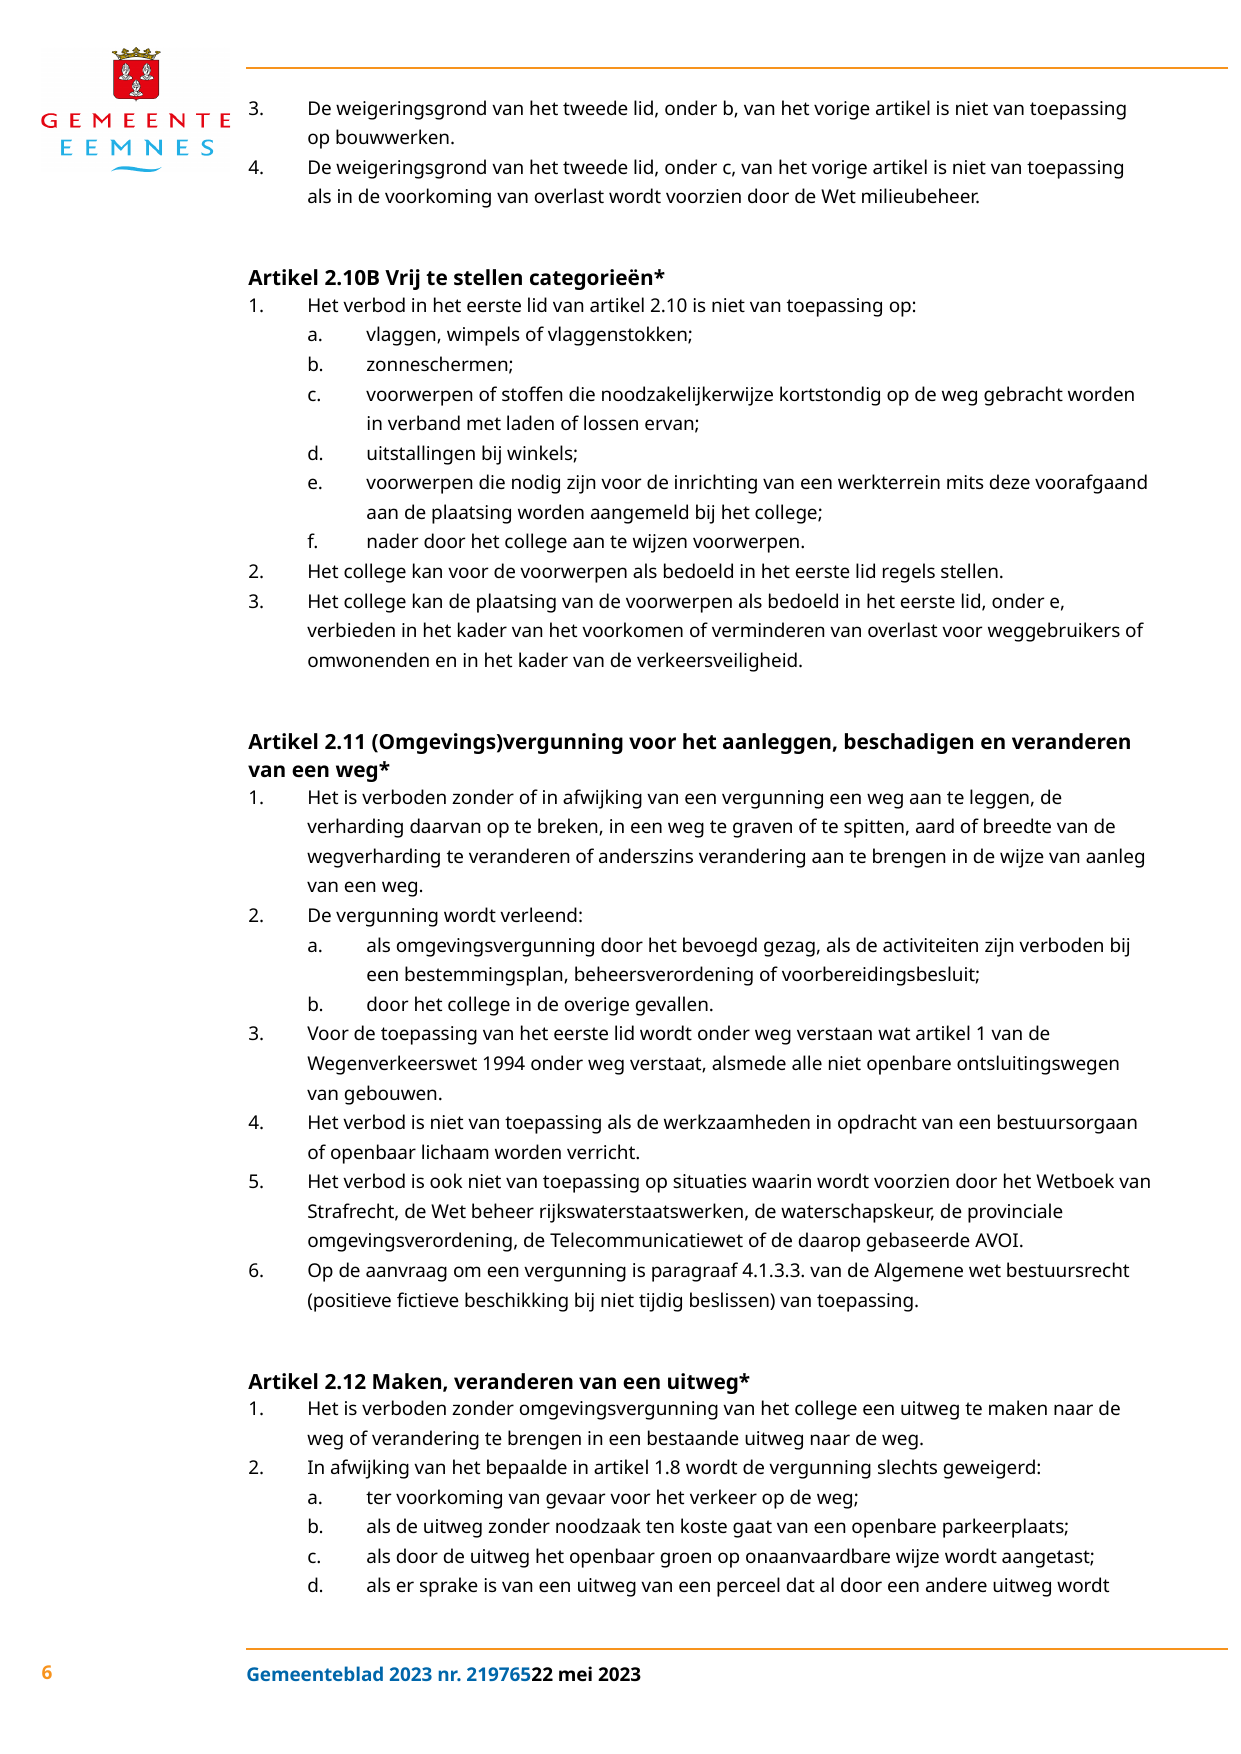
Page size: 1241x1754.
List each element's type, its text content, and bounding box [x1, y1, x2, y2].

list In afwijking van het bepaalde in artikel 1.8 wordt de vergunning slechts geweigerd: [248, 1454, 1152, 1480]
list als de uitweg zonder noodzaak ten koste gaat van een openbare parkeerplaats; [307, 1513, 1152, 1539]
list ter voorkoming van gevaar voor het verkeer op de weg; [307, 1484, 1152, 1510]
list Het is verboden zonder of in afwijking van een vergunning een weg aan te leggen, de verharding daarvan op te breken, in een weg te graven of te spitten, aard of breedte van de wegverharding te veranderen of anderszins verandering aan te brengen in de wijze van aanleg van een weg. [248, 784, 1152, 898]
text Artikel 2.12 Maken, veranderen van een uitweg* [248, 1367, 1152, 1395]
list Voor de toepassing van het eerste lid wordt onder weg verstaan wat artikel 1 van de Wegenverkeerswet 1994 onder weg verstaat, alsmede alle niet openbare ontsluitingswegen van gebouwen. [248, 1021, 1152, 1105]
list De weigeringsgrond van het tweede lid, onder b, van het vorige artikel is niet van toepassing op bouwwerken. [248, 95, 1152, 150]
list als er sprake is van een uitweg van een perceel dat al door een andere uitweg wordt [307, 1573, 1152, 1598]
text Artikel 2.10B Vrij te stellen categorieën* [248, 263, 1152, 292]
text Artikel 2.11 (Omgevings)vergunning voor het aanleggen, beschadigen en veranderen van een weg* [248, 727, 1152, 784]
list uitstallingen bij winkels; [307, 440, 1152, 466]
list vlaggen, wimpels of vlaggenstokken; [307, 322, 1152, 347]
list nader door het college aan te wijzen voorwerpen. [307, 529, 1152, 554]
list Het is verboden zonder omgevingsvergunning van het college een uitweg te maken naar de weg of verandering te brengen in een bestaande uitweg naar de weg. [248, 1395, 1152, 1451]
list als omgevingsvergunning door het bevoegd gezag, als de activiteiten zijn verboden bij een bestemmingsplan, beheersverordening of voorbereidingsbesluit; [307, 932, 1152, 987]
list als door de uitweg het openbaar groen op onaanvaardbare wijze wordt aangetast; [307, 1543, 1152, 1569]
list zonneschermen; [307, 351, 1152, 377]
picture [41, 47, 231, 172]
list Op de aanvraag om een vergunning is paragraaf 4.1.3.3. van de Algemene wet bestuursrecht (positieve fictieve beschikking bij niet tijdig beslissen) van toepassing. [248, 1257, 1152, 1312]
list door het college in de overige gevallen. [307, 991, 1152, 1017]
list Het college kan voor de voorwerpen als bedoeld in het eerste lid regels stellen. [248, 558, 1152, 584]
list Het verbod in het eerste lid van artikel 2.10 is niet van toepassing op: [248, 292, 1152, 318]
list voorwerpen of stoffen die noodzakelijkerwijze kortstondig op de weg gebracht worden in verband met laden of lossen ervan; [307, 381, 1152, 436]
list Het college kan de plaatsing van de voorwerpen als bedoeld in het eerste lid, onder e, verbieden in het kader van het voorkomen of verminderen van overlast voor weggebruikers of omwonenden en in het kader van de verkeersveiligheid. [248, 588, 1152, 673]
list Het verbod is niet van toepassing als de werkzaamheden in opdracht van een bestuursorgaan of openbaar lichaam worden verricht. [248, 1109, 1152, 1164]
list De vergunning wordt verleend: [248, 902, 1152, 928]
list De weigeringsgrond van het tweede lid, onder c, van het vorige artikel is niet van toepassing als in de voorkoming van overlast wordt voorzien door de Wet milieubeheer. [248, 154, 1152, 209]
list Het verbod is ook niet van toepassing op situaties waarin wordt voorzien door het Wetboek van Strafrecht, de Wet beheer rijkswaterstaatswerken, de waterschapskeur, de provinciale omgevingsverordening, de Telecommunicatiewet of de daarop gebaseerde AVOI. [248, 1168, 1152, 1253]
list voorwerpen die nodig zijn voor de inrichting van een werkterrein mits deze voorafgaand aan de plaatsing worden aangemeld bij het college; [307, 469, 1152, 525]
